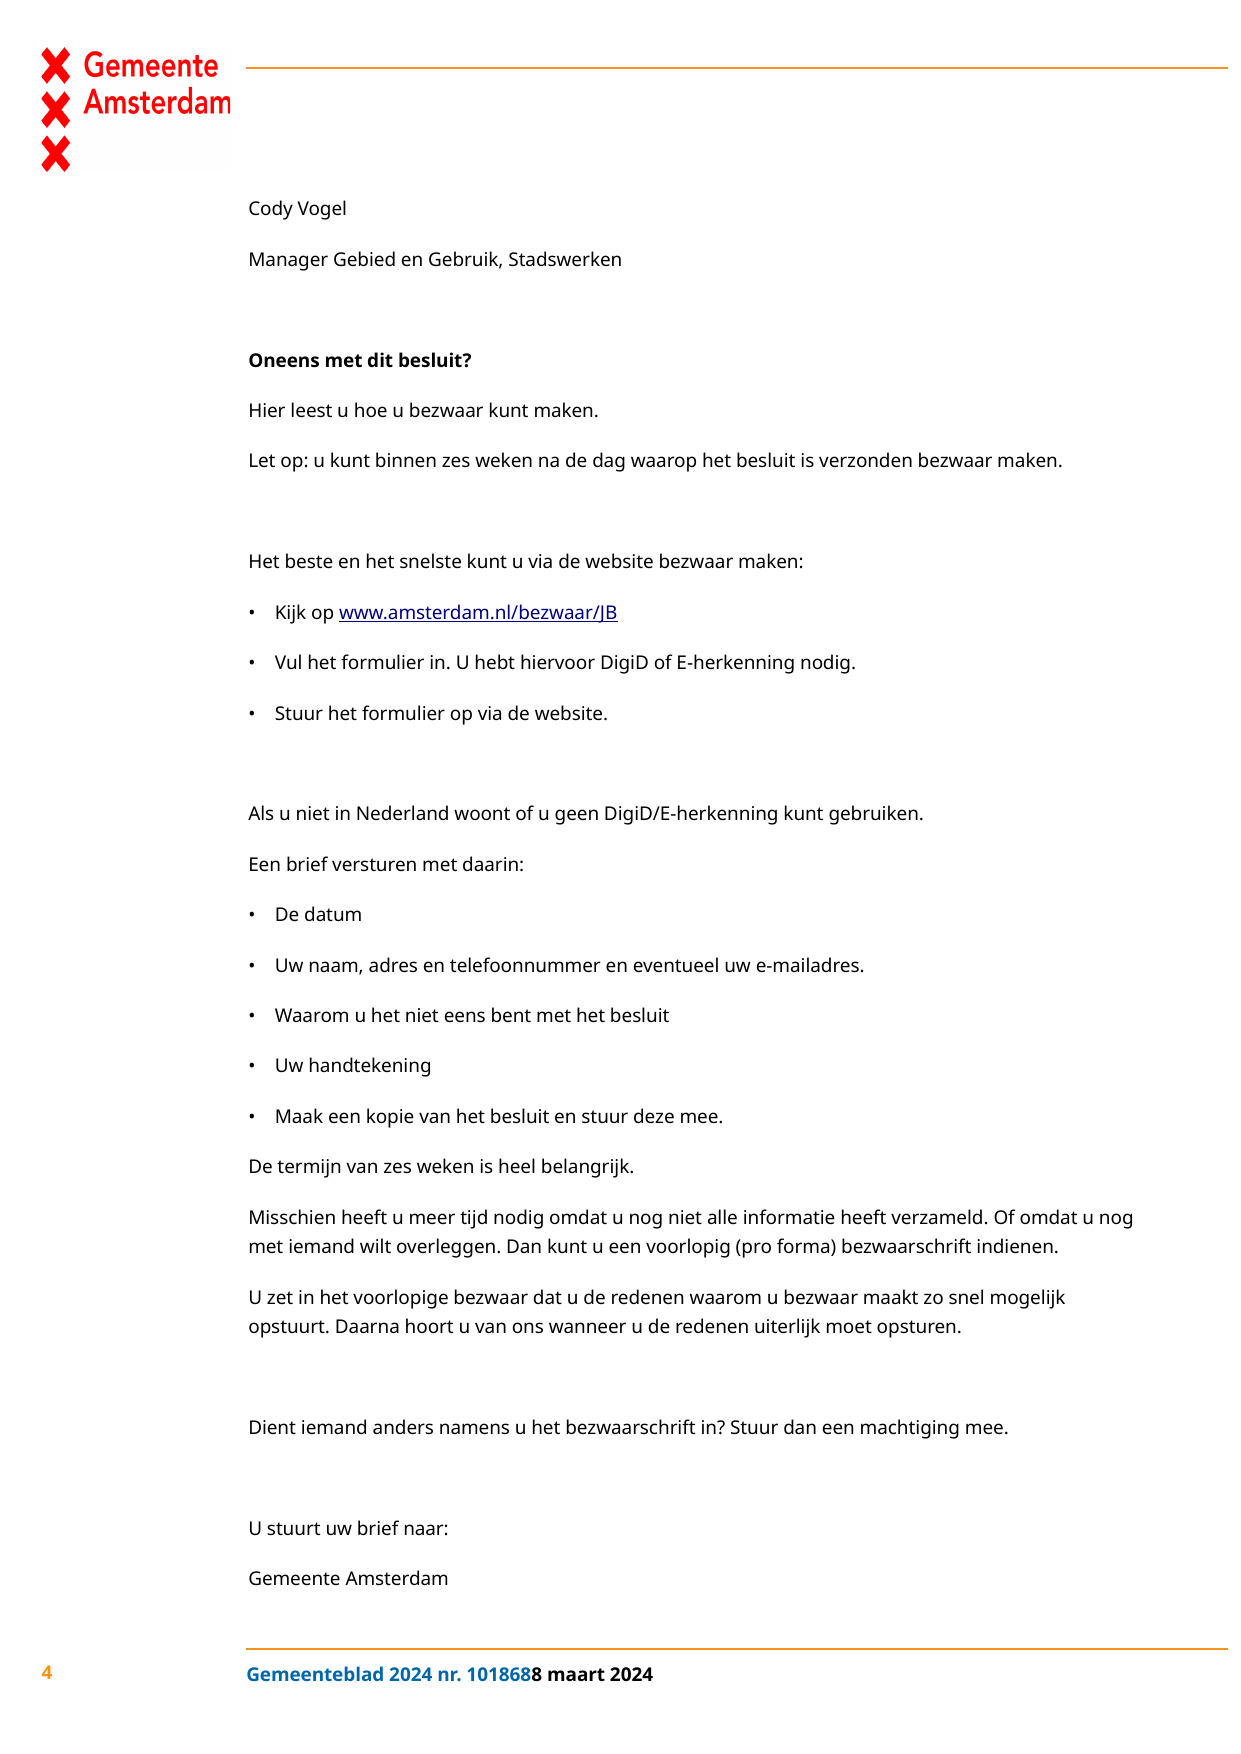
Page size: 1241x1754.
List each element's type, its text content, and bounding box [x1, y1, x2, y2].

text • Maak een kopie van het besluit en stuur deze mee. [248, 1103, 1152, 1129]
text • Waarom u het niet eens bent met het besluit [248, 1002, 1152, 1028]
text Oneens met dit besluit? [248, 347, 1152, 373]
text U zet in het voorlopige bezwaar dat u de redenen waarom u bezwaar maakt zo snel mogelijk opstuurt. Daarna hoort u van ons wanneer u de redenen uiterlijk moet opsturen. [248, 1284, 1152, 1339]
text • Vul het formulier in. U hebt hiervoor DigiD of E-herkenning nodig. [248, 649, 1152, 675]
picture [41, 47, 231, 172]
text Dient iemand anders namens u het bezwaarschrift in? Stuur dan een machtiging mee. [248, 1414, 1152, 1440]
text • Kijk op www.amsterdam.nl/bezwaar/JB [248, 599, 1152, 625]
text • De datum [248, 901, 1152, 927]
text Cody Vogel [248, 196, 1152, 221]
text • Uw naam, adres en telefoonnummer en eventueel uw e-mailadres. [248, 952, 1152, 978]
text • Uw handtekening [248, 1053, 1152, 1078]
text U stuurt uw brief naar: [248, 1515, 1152, 1541]
text Gemeente Amsterdam [248, 1566, 1152, 1591]
text • Stuur het formulier op via de website. [248, 700, 1152, 726]
text De termijn van zes weken is heel belangrijk. [248, 1153, 1152, 1179]
text Als u niet in Nederland woont of u geen DigiD/E-herkenning kunt gebruiken. [248, 801, 1152, 826]
text Manager Gebied en Gebruik, Stadswerken [248, 246, 1152, 272]
text Hier leest u hoe u bezwaar kunt maken. [248, 397, 1152, 423]
text Een brief versturen met daarin: [248, 851, 1152, 877]
text Let op: u kunt binnen zes weken na de dag waarop het besluit is verzonden bezwaar maken. [248, 448, 1152, 473]
text Het beste en het snelste kunt u via de website bezwaar maken: [248, 548, 1152, 574]
text Misschien heeft u meer tijd nodig omdat u nog niet alle informatie heeft verzameld. Of omdat u nog met iemand wilt overleggen. Dan kunt u een voorlopig (pro forma) bezwaarschrift indienen. [248, 1204, 1152, 1259]
